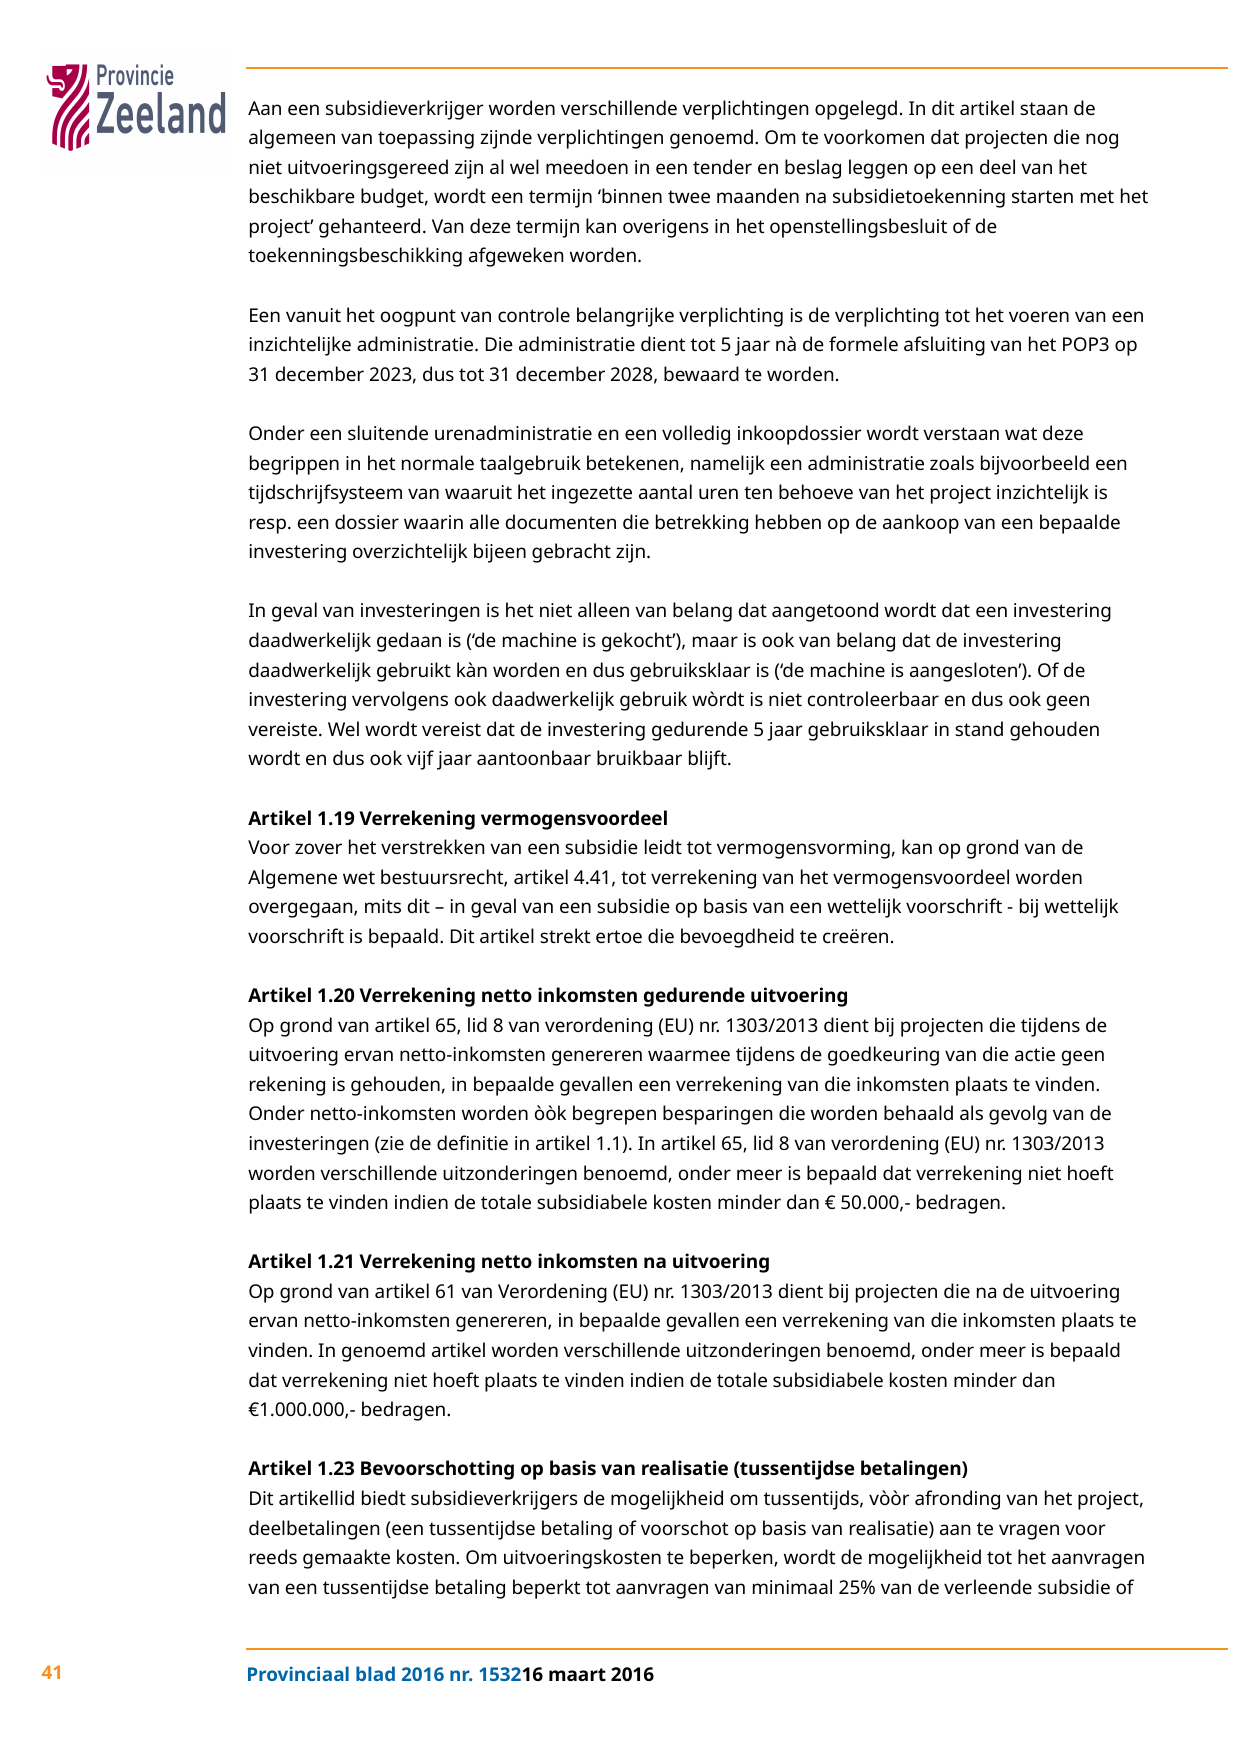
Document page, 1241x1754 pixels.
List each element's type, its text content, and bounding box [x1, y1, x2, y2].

text Op grond van artikel 65, lid 8 van verordening (EU) nr. 1303/2013 dient bij projecten die tijdens de uitvoering ervan netto-inkomsten genereren waarmee tijdens de goedkeuring van die actie geen rekening is gehouden, in bepaalde gevallen een verrekening van die inkomsten plaats te vinden. Onder netto-inkomsten worden òòk begrepen besparingen die worden behaald als gevolg van de investeringen (zie de definitie in artikel 1.1). In artikel 65, lid 8 van verordening (EU) nr. 1303/2013 worden verschillende uitzonderingen benoemd, onder meer is bepaald dat verrekening niet hoeft plaats te vinden indien de totale subsidiabele kosten minder dan € 50.000,- bedragen. [248, 1012, 1152, 1215]
text Voor zover het verstrekken van een subsidie leidt tot vermogensvorming, kan op grond van de Algemene wet bestuursrecht, artikel 4.41, tot verrekening van het vermogensvoordeel worden overgegaan, mits dit – in geval van een subsidie op basis van een wettelijk voorschrift - bij wettelijk voorschrift is bepaald. Dit artikel strekt ertoe die bevoegdheid te creëren. [248, 834, 1152, 949]
text Artikel 1.19 Verrekening vermogensvoordeel [248, 805, 1152, 831]
text Een vanuit het oogpunt van controle belangrijke verplichting is de verplichting tot het voeren van een inzichtelijke administratie. Die administratie dient tot 5 jaar nà de formele afsluiting van het POP3 op 31 december 2023, dus tot 31 december 2028, bewaard te worden. [248, 302, 1152, 387]
text In geval van investeringen is het niet alleen van belang dat aangetoond wordt dat een investering daadwerkelijk gedaan is (‘de machine is gekocht’), maar is ook van belang dat de investering daadwerkelijk gebruikt kàn worden en dus gebruiksklaar is (‘de machine is aangesloten’). Of de investering vervolgens ook daadwerkelijk gebruik wòrdt is niet controleerbaar en dus ook geen vereiste. Wel wordt vereist dat de investering gedurende 5 jaar gebruiksklaar in stand gehouden wordt en dus ook vijf jaar aantoonbaar bruikbaar blijft. [248, 598, 1152, 771]
text Aan een subsidieverkrijger worden verschillende verplichtingen opgelegd. In dit artikel staan de algemeen van toepassing zijnde verplichtingen genoemd. Om te voorkomen dat projecten die nog niet uitvoeringsgereed zijn al wel meedoen in een tender en beslag leggen op een deel van het beschikbare budget, wordt een termijn ‘binnen twee maanden na subsidietoekenning starten met het project’ gehanteerd. Van deze termijn kan overigens in het openstellingsbesluit of de toekenningsbeschikking afgeweken worden. [248, 95, 1152, 268]
text Artikel 1.20 Verrekening netto inkomsten gedurende uitvoering [248, 982, 1152, 1008]
text Artikel 1.21 Verrekening netto inkomsten na uitvoering [248, 1248, 1152, 1274]
text Artikel 1.23 Bevoorschotting op basis van realisatie (tussentijdse betalingen) [248, 1456, 1152, 1481]
text Dit artikellid biedt subsidieverkrijgers de mogelijkheid om tussentijds, vòòr afronding van het project, deelbetalingen (een tussentijdse betaling of voorschot op basis van realisatie) aan te vragen voor reeds gemaakte kosten. Om uitvoeringskosten te beperken, wordt de mogelijkheid tot het aanvragen van een tussentijdse betaling beperkt tot aanvragen van minimaal 25% van de verleende subsidie of [248, 1485, 1152, 1600]
picture [41, 47, 231, 172]
text Onder een sluitende urenadministratie en een volledig inkoopdossier wordt verstaan wat deze begrippen in het normale taalgebruik betekenen, namelijk een administratie zoals bijvoorbeeld een tijdschrijfsysteem van waaruit het ingezette aantal uren ten behoeve van het project inzichtelijk is resp. een dossier waarin alle documenten die betrekking hebben op de aankoop van een bepaalde investering overzichtelijk bijeen gebracht zijn. [248, 420, 1152, 564]
text Op grond van artikel 61 van Verordening (EU) nr. 1303/2013 dient bij projecten die na de uitvoering ervan netto-inkomsten genereren, in bepaalde gevallen een verrekening van die inkomsten plaats te vinden. In genoemd artikel worden verschillende uitzonderingen benoemd, onder meer is bepaald dat verrekening niet hoeft plaats te vinden indien de totale subsidiabele kosten minder dan €1.000.000,- bedragen. [248, 1278, 1152, 1422]
